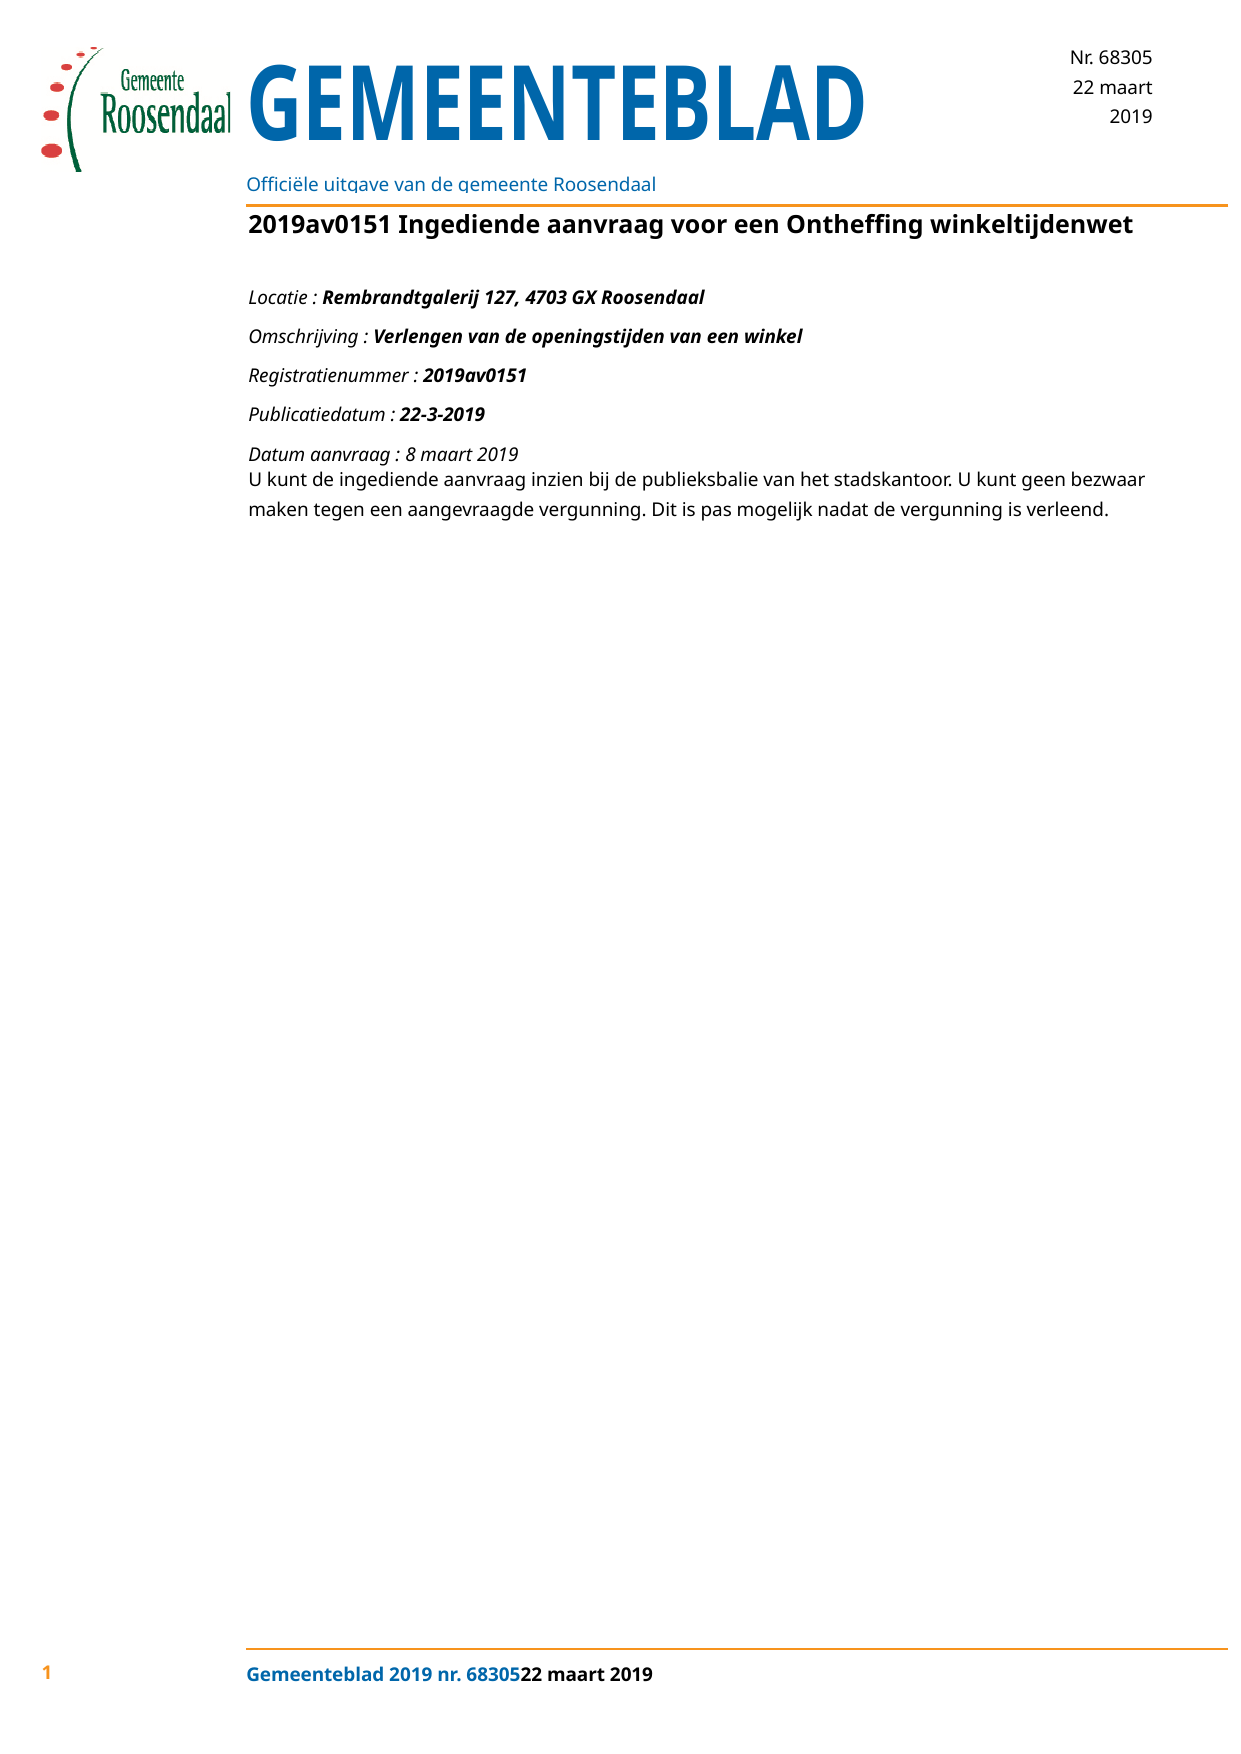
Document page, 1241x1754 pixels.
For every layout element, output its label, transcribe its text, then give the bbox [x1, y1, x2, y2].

text U kunt de ingediende aanvraag inzien bij de publieksbalie van het stadskantoor. U kunt geen bezwaar maken tegen een aangevraagde vergunning. Dit is pas mogelijk nadat de vergunning is verleend. [248, 467, 1152, 522]
picture [41, 47, 231, 172]
text Omschrijving : Verlengen van de openingstijden van een winkel [248, 323, 1152, 349]
text Publicatiedatum : 22-3-2019 [248, 402, 1152, 427]
text Registratienummer : 2019av0151 [248, 362, 1152, 388]
text Datum aanvraag : 8 maart 2019 [248, 441, 1152, 467]
text Locatie : Rembrandtgalerij 127, 4703 GX Roosendaal [248, 284, 1152, 309]
text 2019av0151 Ingediende aanvraag voor een Ontheffing winkeltijdenwet [248, 207, 1152, 241]
